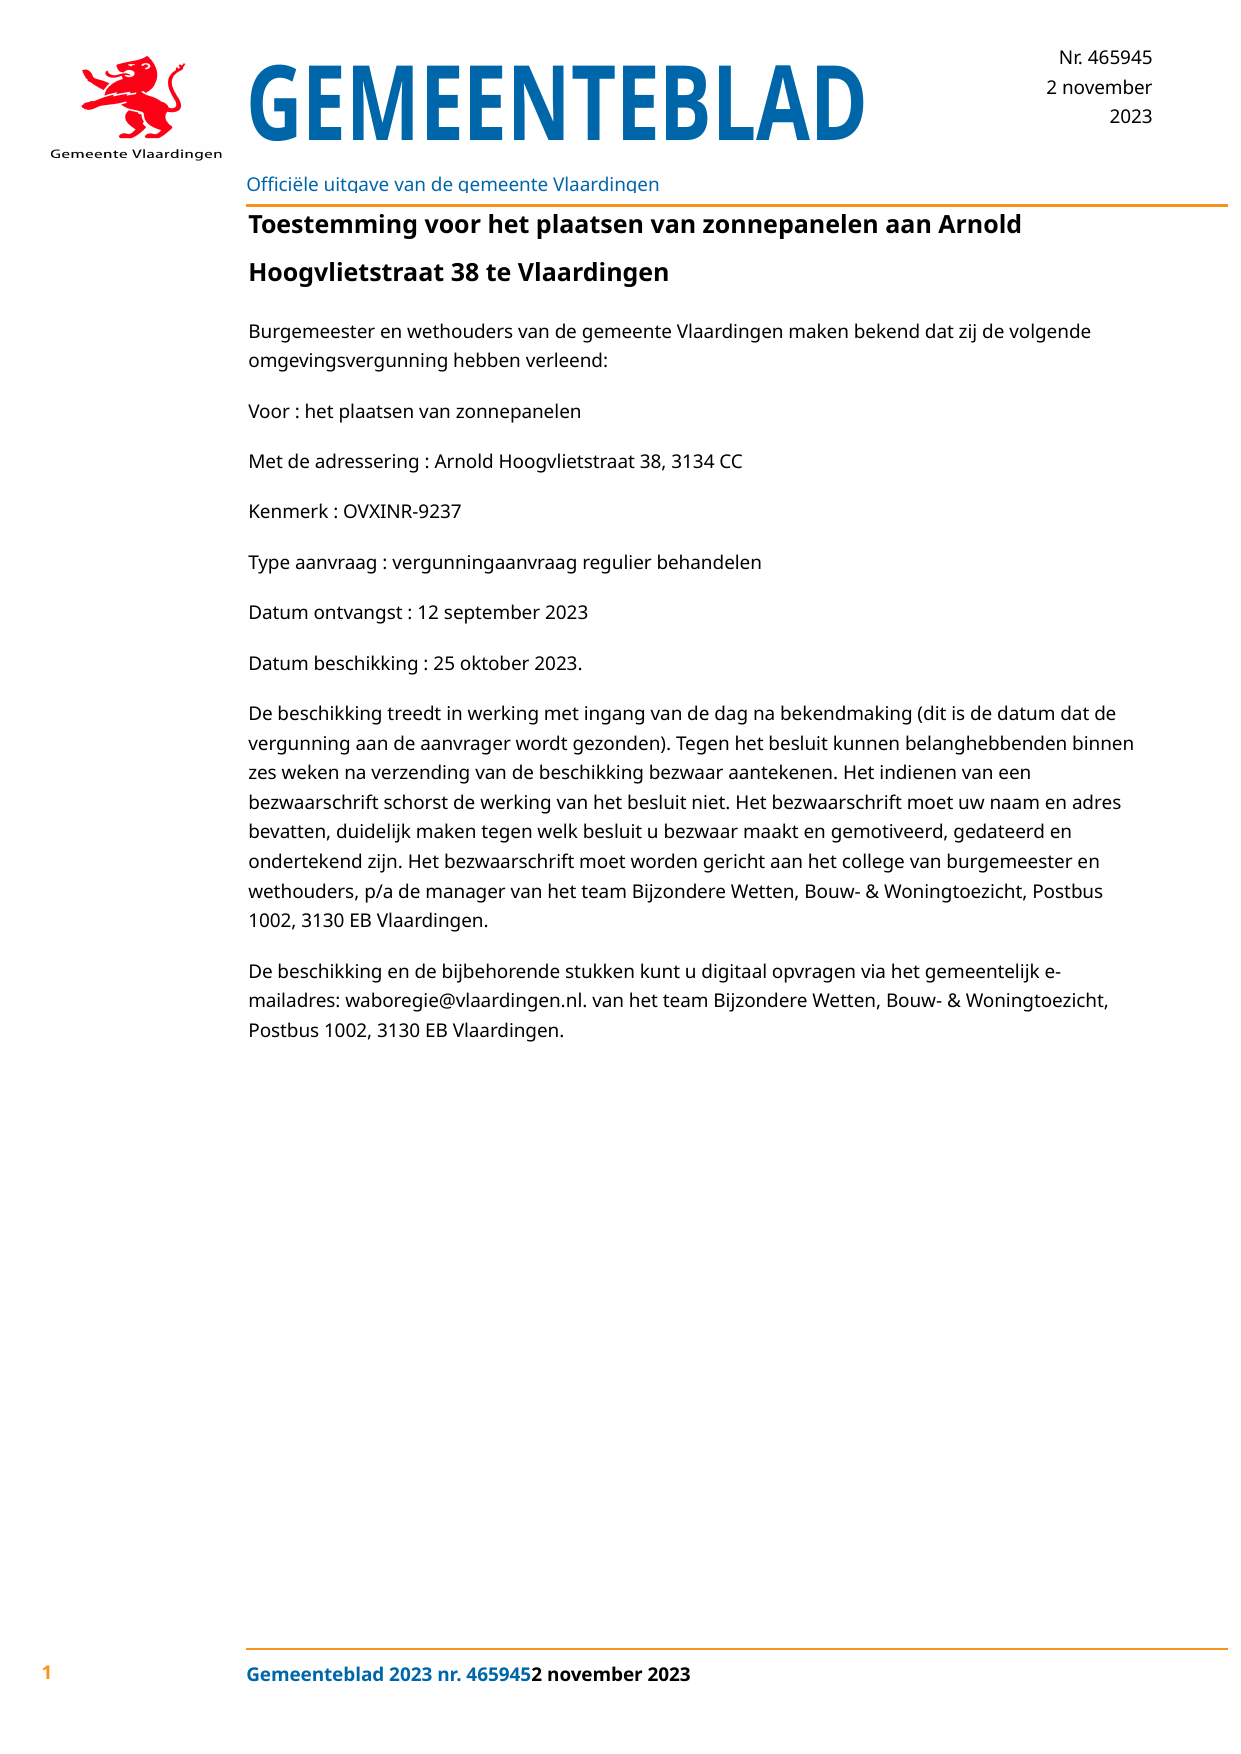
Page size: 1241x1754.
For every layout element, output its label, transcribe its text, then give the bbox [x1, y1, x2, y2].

text Type aanvraag : vergunningaanvraag regulier behandelen [248, 549, 1152, 575]
text Met de adressering : Arnold Hoogvlietstraat 38, 3134 CC [248, 448, 1152, 474]
text Toestemming voor het plaatsen van zonnepanelen aan Arnold Hoogvlietstraat 38 te Vlaardingen [248, 207, 1152, 288]
text Datum ontvangst : 12 september 2023 [248, 599, 1152, 625]
text De beschikking en de bijbehorende stukken kunt u digitaal opvragen via het gemeentelijk e-mailadres: waboregie@vlaardingen.nl. van het team Bijzondere Wetten, Bouw- & Woningtoezicht, Postbus 1002, 3130 EB Vlaardingen. [248, 958, 1152, 1043]
text Burgemeester en wethouders van de gemeente Vlaardingen maken bekend dat zij de volgende omgevingsvergunning hebben verleend: [248, 318, 1152, 373]
picture [41, 47, 231, 172]
text Voor : het plaatsen van zonnepanelen [248, 398, 1152, 424]
text De beschikking treedt in werking met ingang van de dag na bekendmaking (dit is de datum dat de vergunning aan de aanvrager wordt gezonden). Tegen het besluit kunnen belanghebbenden binnen zes weken na verzending van de beschikking bezwaar aantekenen. Het indienen van een bezwaarschrift schorst de werking van het besluit niet. Het bezwaarschrift moet uw naam en adres bevatten, duidelijk maken tegen welk besluit u bezwaar maakt en gemotiveerd, gedateerd en ondertekend zijn. Het bezwaarschrift moet worden gericht aan het college van burgemeester en wethouders, p/a de manager van het team Bijzondere Wetten, Bouw- & Woningtoezicht, Postbus 1002, 3130 EB Vlaardingen. [248, 700, 1152, 933]
text Kenmerk : OVXINR-9237 [248, 499, 1152, 524]
text Datum beschikking : 25 oktober 2023. [248, 650, 1152, 676]
